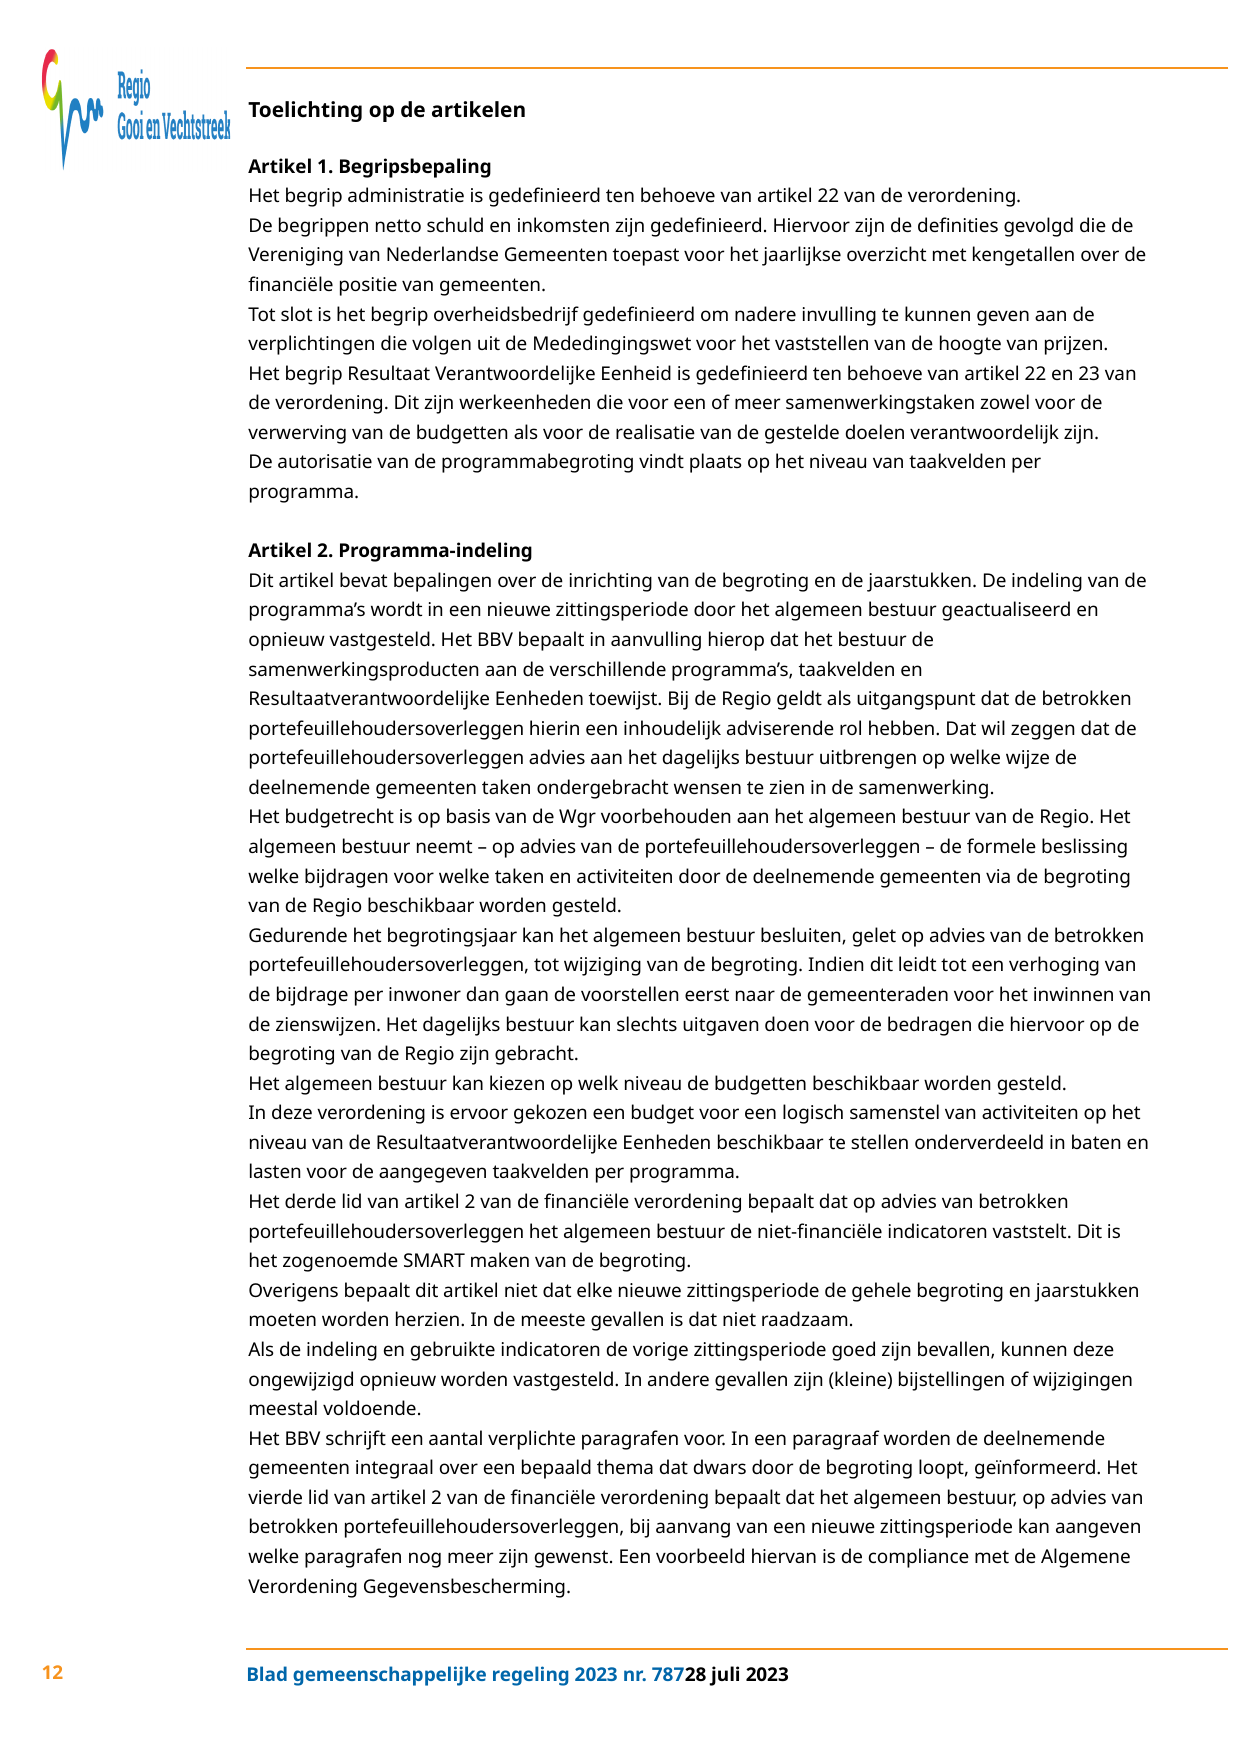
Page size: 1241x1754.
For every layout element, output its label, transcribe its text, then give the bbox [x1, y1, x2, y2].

text Als de indeling en gebruikte indicatoren de vorige zittingsperiode goed zijn bevallen, kunnen deze ongewijzigd opnieuw worden vastgesteld. In andere gevallen zijn (kleine) bijstellingen of wijzigingen meestal voldoende. [248, 1336, 1152, 1421]
text Dit artikel bevat bepalingen over de inrichting van de begroting en de jaarstukken. De indeling van de programma’s wordt in een nieuwe zittingsperiode door het algemeen bestuur geactualiseerd en opnieuw vastgesteld. Het BBV bepaalt in aanvulling hierop dat het bestuur de samenwerkingsproducten aan de verschillende programma’s, taakvelden en Resultaatverantwoordelijke Eenheden toewijst. Bij de Regio geldt als uitgangspunt dat de betrokken portefeuillehoudersoverleggen hierin een inhoudelijk adviserende rol hebben. Dat wil zeggen dat de portefeuillehoudersoverleggen advies aan het dagelijks bestuur uitbrengen op welke wijze de deelnemende gemeenten taken ondergebracht wensen te zien in de samenwerking. [248, 567, 1152, 800]
picture [41, 47, 231, 172]
text In deze verordening is ervoor gekozen een budget voor een logisch samenstel van activiteiten op het niveau van de Resultaatverantwoordelijke Eenheden beschikbaar te stellen onderverdeeld in baten en lasten voor de aangegeven taakvelden per programma. [248, 1099, 1152, 1184]
text Het BBV schrijft een aantal verplichte paragrafen voor. In een paragraaf worden de deelnemende gemeenten integraal over een bepaald thema dat dwars door de begroting loopt, geïnformeerd. Het vierde lid van artikel 2 van de financiële verordening bepaalt dat het algemeen bestuur, op advies van betrokken portefeuillehoudersoverleggen, bij aanvang van een nieuwe zittingsperiode kan aangeven welke paragrafen nog meer zijn gewenst. Een voorbeeld hiervan is de compliance met de Algemene Verordening Gegevensbescherming. [248, 1425, 1152, 1599]
text Overigens bepaalt dit artikel niet dat elke nieuwe zittingsperiode de gehele begroting en jaarstukken moeten worden herzien. In de meeste gevallen is dat niet raadzaam. [248, 1277, 1152, 1332]
text De begrippen netto schuld en inkomsten zijn gedefinieerd. Hiervoor zijn de definities gevolgd die de Vereniging van Nederlandse Gemeenten toepast voor het jaarlijkse overzicht met kengetallen over de financiële positie van gemeenten. [248, 212, 1152, 297]
text Artikel 1. Begripsbepaling [248, 153, 1152, 179]
text Artikel 2. Programma-indeling [248, 537, 1152, 563]
text Het budgetrecht is op basis van de Wgr voorbehouden aan het algemeen bestuur van de Regio. Het algemeen bestuur neemt – op advies van de portefeuillehoudersoverleggen – de formele beslissing welke bijdragen voor welke taken en activiteiten door de deelnemende gemeenten via de begroting van de Regio beschikbaar worden gesteld. [248, 804, 1152, 918]
text Het begrip administratie is gedefinieerd ten behoeve van artikel 22 van de verordening. [248, 182, 1152, 208]
text Het begrip Resultaat Verantwoordelijke Eenheid is gedefinieerd ten behoeve van artikel 22 en 23 van de verordening. Dit zijn werkeenheden die voor een of meer samenwerkingstaken zowel voor de verwerving van de budgetten als voor de realisatie van de gestelde doelen verantwoordelijk zijn. [248, 360, 1152, 445]
text Het algemeen bestuur kan kiezen op welk niveau de budgetten beschikbaar worden gesteld. [248, 1070, 1152, 1096]
text Het derde lid van artikel 2 van de financiële verordening bepaalt dat op advies van betrokken portefeuillehoudersoverleggen het algemeen bestuur de niet-financiële indicatoren vaststelt. Dit is het zogenoemde SMART maken van de begroting. [248, 1188, 1152, 1273]
text Tot slot is het begrip overheidsbedrijf gedefinieerd om nadere invulling te kunnen geven aan de verplichtingen die volgen uit de Mededingingswet voor het vaststellen van de hoogte van prijzen. [248, 301, 1152, 356]
text De autorisatie van de programmabegroting vindt plaats op het niveau van taakvelden per programma. [248, 449, 1152, 504]
text Toelichting op de artikelen [248, 95, 1152, 123]
text Gedurende het begrotingsjaar kan het algemeen bestuur besluiten, gelet op advies van de betrokken portefeuillehoudersoverleggen, tot wijziging van de begroting. Indien dit leidt tot een verhoging van de bijdrage per inwoner dan gaan de voorstellen eerst naar de gemeenteraden voor het inwinnen van de zienswijzen. Het dagelijks bestuur kan slechts uitgaven doen voor de bedragen die hiervoor op de begroting van de Regio zijn gebracht. [248, 922, 1152, 1066]
